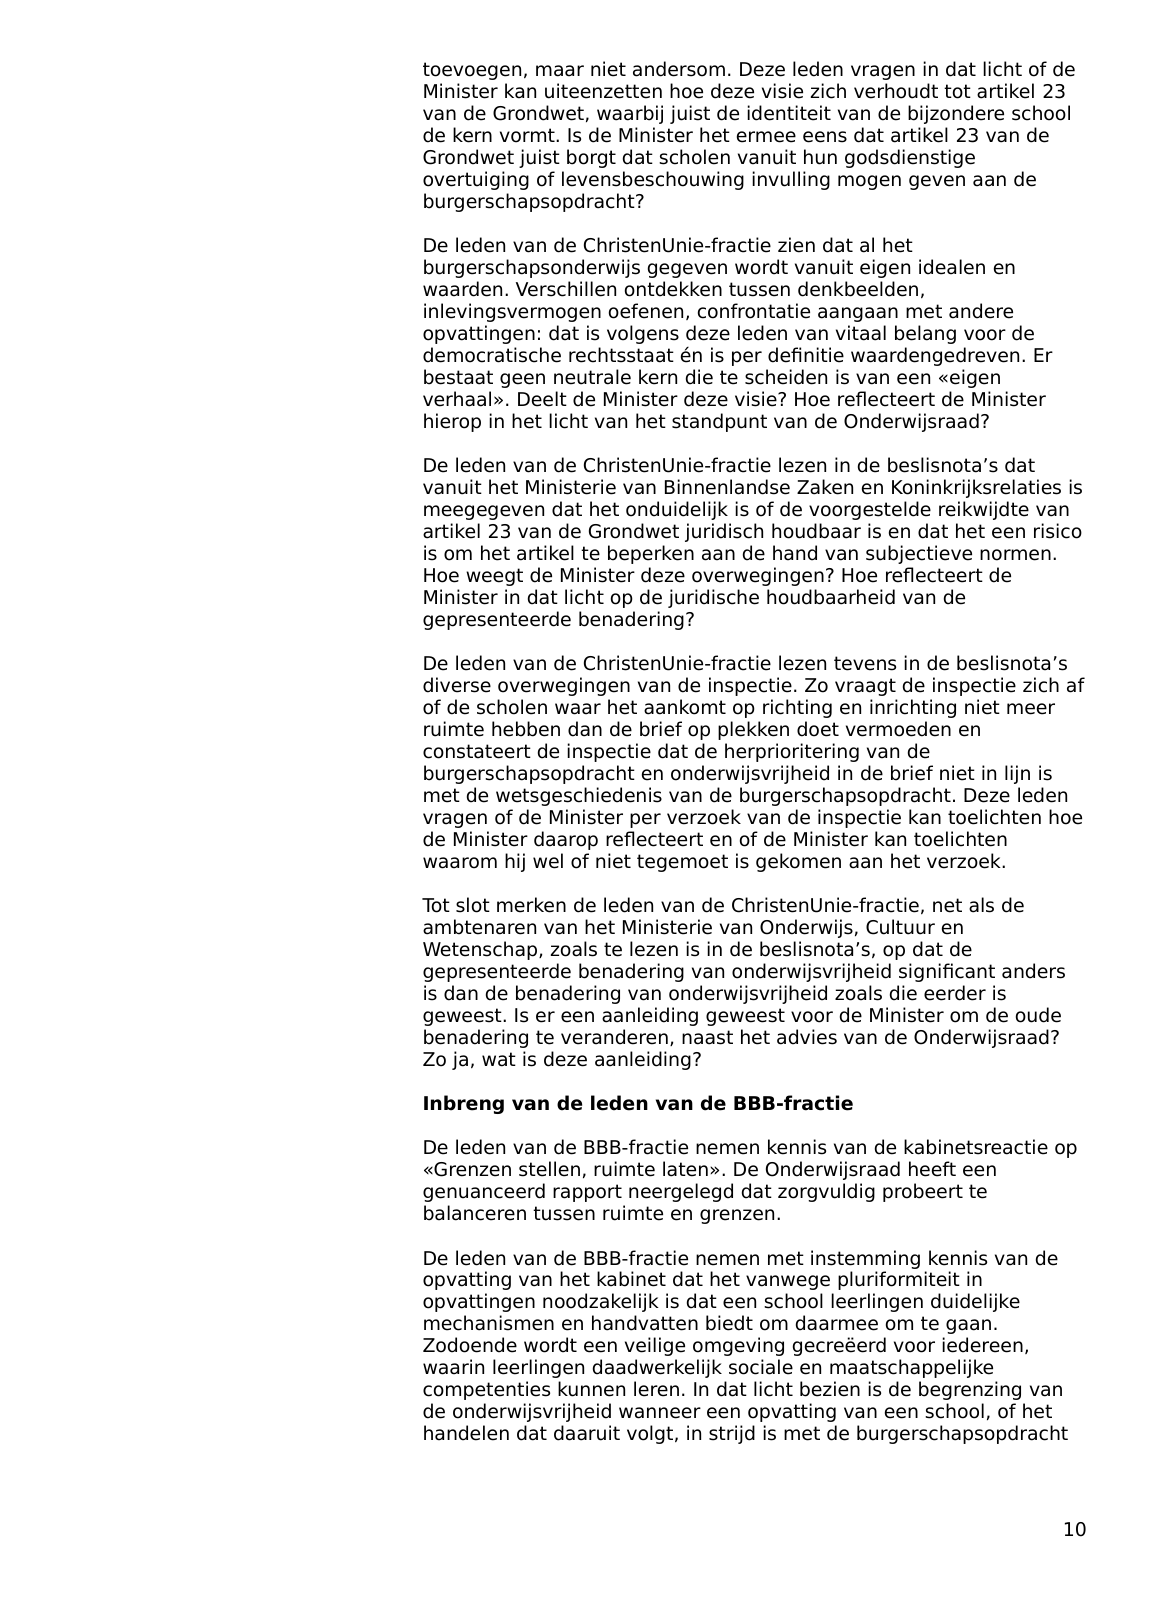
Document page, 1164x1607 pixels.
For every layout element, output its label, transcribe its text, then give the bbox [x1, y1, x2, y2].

text Tot slot merken de leden van de ChristenUnie-fractie, net als de ambtenaren van het Ministerie van Onderwijs, Cultuur en Wetenschap, zoals te lezen is in de beslisnota’s, op dat de gepresenteerde benadering van onderwijsvrijheid significant anders is dan de benadering van onderwijsvrijheid zoals die eerder is geweest. Is er een aanleiding geweest voor de Minister om de oude benadering te veranderen, naast het advies van de Onderwijsraad? Zo ja, wat is deze aanleiding? [422, 895, 1087, 1071]
text De leden van de BBB-fractie nemen met instemming kennis van de opvatting van het kabinet dat het vanwege pluriformiteit in opvattingen noodzakelijk is dat een school leerlingen duidelijke mechanismen en handvatten biedt om daarmee om te gaan. Zodoende wordt een veilige omgeving gecreëerd voor iedereen, waarin leerlingen daadwerkelijk sociale en maatschappelijke competenties kunnen leren. In dat licht bezien is de begrenzing van de onderwijsvrijheid wanneer een opvatting van een school, of het handelen dat daaruit volgt, in strijd is met de burgerschapsopdracht [422, 1247, 1087, 1445]
text De leden van de ChristenUnie-fractie lezen tevens in de beslisnota’s diverse overwegingen van de inspectie. Zo vraagt de inspectie zich af of de scholen waar het aankomt op richting en inrichting niet meer ruimte hebben dan de brief op plekken doet vermoeden en constateert de inspectie dat de herprioritering van de burgerschapsopdracht en onderwijsvrijheid in de brief niet in lijn is met de wetsgeschiedenis van de burgerschapsopdracht. Deze leden vragen of de Minister per verzoek van de inspectie kan toelichten hoe de Minister daarop reflecteert en of de Minister kan toelichten waarom hij wel of niet tegemoet is gekomen aan het verzoek. [422, 653, 1087, 873]
subtitle Inbreng van de leden van de BBB-fractie [422, 1093, 1087, 1115]
text toevoegen, maar niet andersom. Deze leden vragen in dat licht of de Minister kan uiteenzetten hoe deze visie zich verhoudt tot artikel 23 van de Grondwet, waarbij juist de identiteit van de bijzondere school de kern vormt. Is de Minister het ermee eens dat artikel 23 van de Grondwet juist borgt dat scholen vanuit hun godsdienstige overtuiging of levensbeschouwing invulling mogen geven aan de burgerschapsopdracht? [422, 59, 1087, 213]
text De leden van de ChristenUnie-fractie zien dat al het burgerschapsonderwijs gegeven wordt vanuit eigen idealen en waarden. Verschillen ontdekken tussen denkbeelden, inlevingsvermogen oefenen, confrontatie aangaan met andere opvattingen: dat is volgens deze leden van vitaal belang voor de democratische rechtsstaat én is per definitie waardengedreven. Er bestaat geen neutrale kern die te scheiden is van een «eigen verhaal». Deelt de Minister deze visie? Hoe reflecteert de Minister hierop in het licht van het standpunt van de Onderwijsraad? [422, 235, 1087, 433]
text De leden van de ChristenUnie-fractie lezen in de beslisnota’s dat vanuit het Ministerie van Binnenlandse Zaken en Koninkrijksrelaties is meegegeven dat het onduidelijk is of de voorgestelde reikwijdte van artikel 23 van de Grondwet juridisch houdbaar is en dat het een risico is om het artikel te beperken aan de hand van subjectieve normen. Hoe weegt de Minister deze overwegingen? Hoe reflecteert de Minister in dat licht op de juridische houdbaarheid van de gepresenteerde benadering? [422, 455, 1087, 631]
text De leden van de BBB-fractie nemen kennis van de kabinetsreactie op «Grenzen stellen, ruimte laten». De Onderwijsraad heeft een genuanceerd rapport neergelegd dat zorgvuldig probeert te balanceren tussen ruimte en grenzen. [422, 1137, 1087, 1225]
